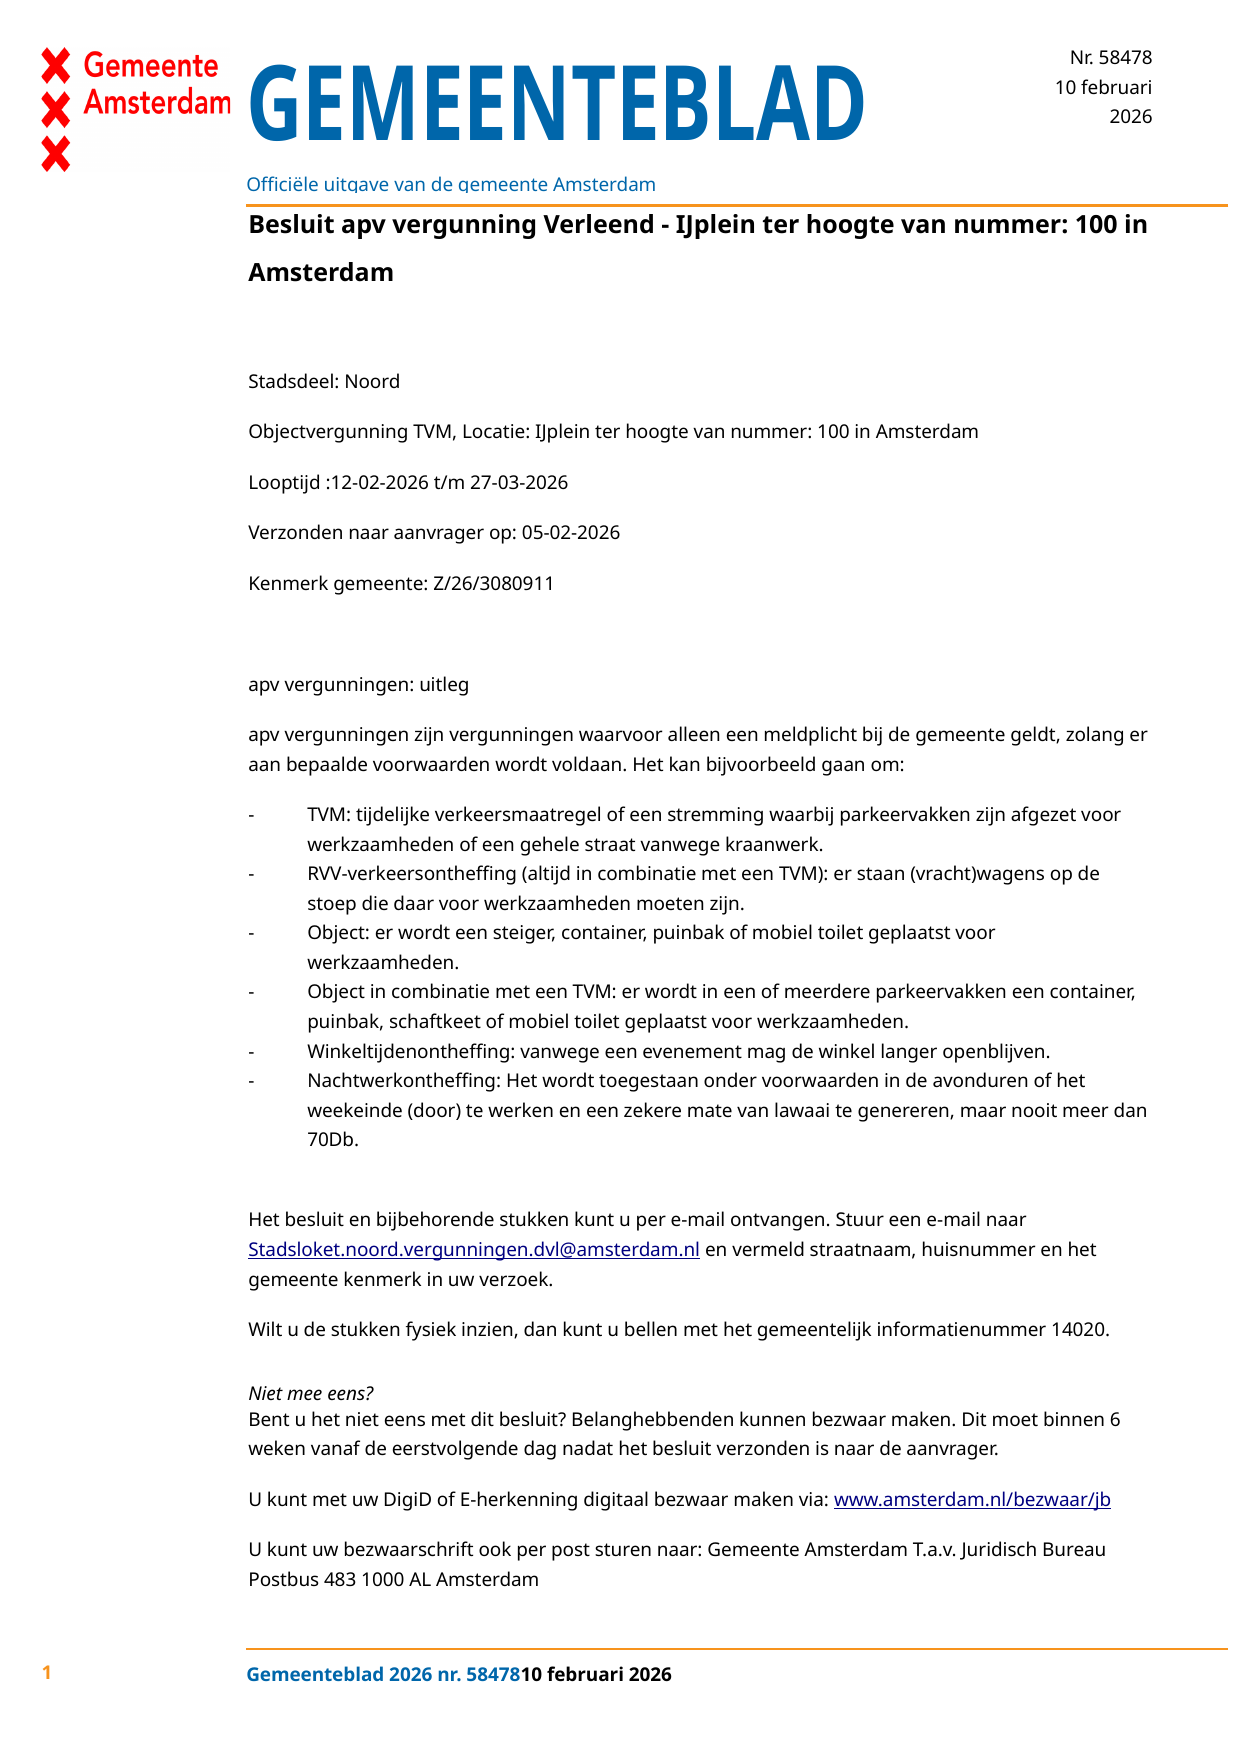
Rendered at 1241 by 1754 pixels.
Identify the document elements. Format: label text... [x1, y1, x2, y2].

list Nachtwerkontheffing: Het wordt toegestaan onder voorwaarden in de avonduren of het weekeinde (door) te werken en een zekere mate van lawaai te genereren, maar nooit meer dan 70Db. [248, 1067, 1152, 1152]
text Wilt u de stukken fysiek inzien, dan kunt u bellen met het gemeentelijk informatienummer 14020. [248, 1316, 1152, 1342]
list Winkeltijdenontheffing: vanwege een evenement mag de winkel langer openblijven. [248, 1038, 1152, 1064]
text Kenmerk gemeente: Z/26/3080911 [248, 570, 1152, 596]
text Het besluit en bijbehorende stukken kunt u per e-mail ontvangen. Stuur een e-mail naar Stadsloket.noord.vergunningen.dvl@amsterdam.nl en vermeld straatnaam, huisnummer en het gemeente kenmerk in uw verzoek. [248, 1207, 1152, 1292]
text apv vergunningen: uitleg [248, 671, 1152, 697]
text Objectvergunning TVM, Locatie: IJplein ter hoogte van nummer: 100 in Amsterdam [248, 419, 1152, 444]
list RVV-verkeersontheffing (altijd in combinatie met een TVM): er staan (vracht)wagens op de stoep die daar voor werkzaamheden moeten zijn. [248, 860, 1152, 916]
text Stadsdeel: Noord [248, 368, 1152, 394]
text Bent u het niet eens met dit besluit? Belanghebbenden kunnen bezwaar maken. Dit moet binnen 6 weken vanaf de eerstvolgende dag nadat het besluit verzonden is naar de aanvrager. [248, 1406, 1152, 1461]
list Object: er wordt een steiger, container, puinbak of mobiel toilet geplaatst voor werkzaamheden. [248, 919, 1152, 975]
text Besluit apv vergunning Verleend - IJplein ter hoogte van nummer: 100 in Amsterdam [248, 207, 1152, 288]
text U kunt uw bezwaarschrift ook per post sturen naar: Gemeente Amsterdam T.a.v. Juridisch Bureau Postbus 483 1000 AL Amsterdam [248, 1536, 1152, 1592]
text Niet mee eens? [248, 1380, 1152, 1406]
text Looptijd :12-02-2026 t/m 27-03-2026 [248, 469, 1152, 495]
picture [41, 47, 231, 172]
text Verzonden naar aanvrager op: 05-02-2026 [248, 519, 1152, 545]
list Object in combinatie met een TVM: er wordt in een of meerdere parkeervakken een container, puinbak, schaftkeet of mobiel toilet geplaatst voor werkzaamheden. [248, 979, 1152, 1034]
text U kunt met uw DigiD of E-herkenning digitaal bezwaar maken via: www.amsterdam.nl/bezwaar/jb [248, 1486, 1152, 1512]
list TVM: tijdelijke verkeersmaatregel of een stremming waarbij parkeervakken zijn afgezet voor werkzaamheden of een gehele straat vanwege kraanwerk. [248, 801, 1152, 857]
text apv vergunningen zijn vergunningen waarvoor alleen een meldplicht bij de gemeente geldt, zolang er aan bepaalde voorwaarden wordt voldaan. Het kan bijvoorbeeld gaan om: [248, 721, 1152, 777]
